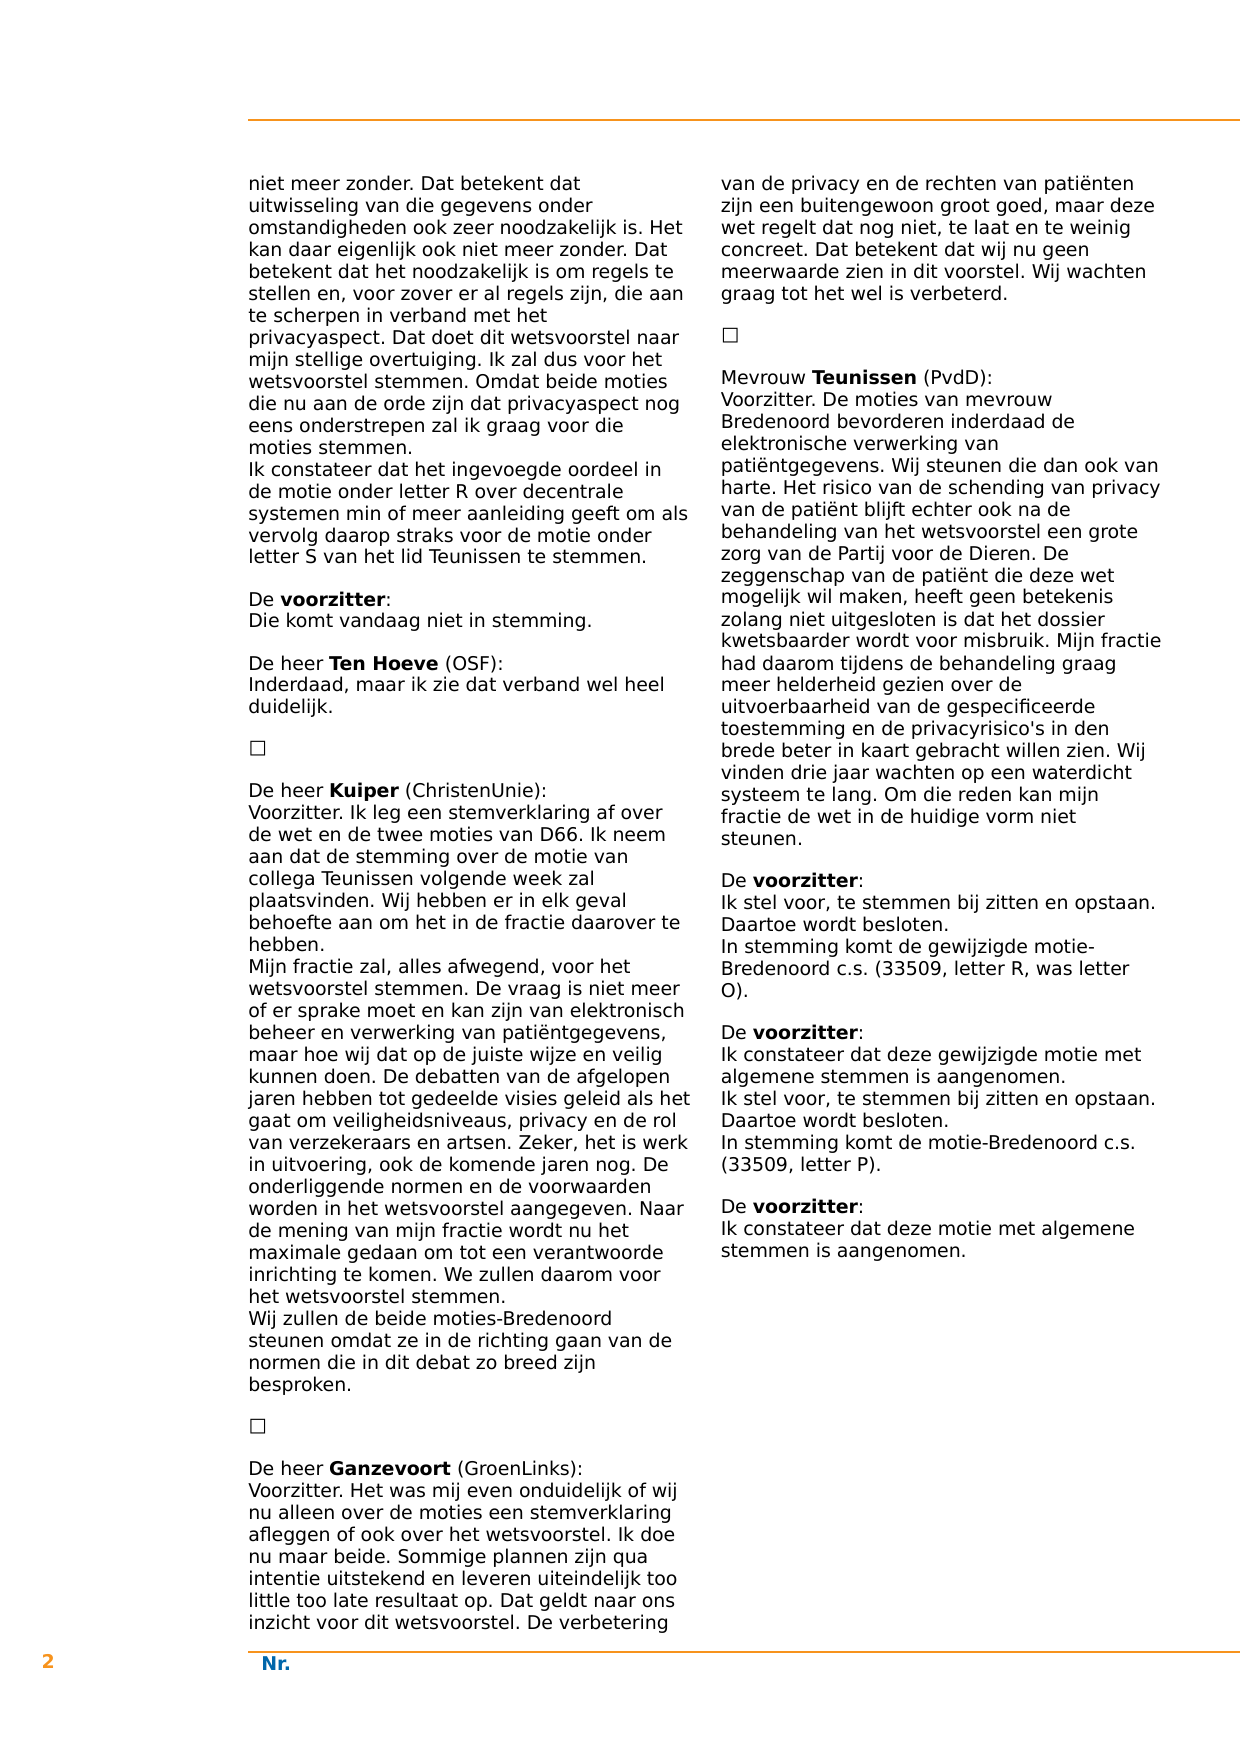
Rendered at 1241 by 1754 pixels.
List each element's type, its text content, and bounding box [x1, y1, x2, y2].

text De voorzitter: [721, 1022, 1163, 1044]
text Voorzitter. Het was mij even onduidelijk of wij nu alleen over de moties een stemverklaring afleggen of ook over het wetsvoorstel. Ik doe nu maar beide. Sommige plannen zijn qua intentie uitstekend en leveren uiteindelijk too little too late resultaat op. Dat geldt naar ons inzicht voor dit wetsvoorstel. De verbetering [248, 1480, 691, 1633]
text In stemming komt de gewijzigde motie-Bredenoord c.s. (33509, letter R, was letter O). [721, 936, 1163, 1002]
text Mijn fractie zal, alles afwegend, voor het wetsvoorstel stemmen. De vraag is niet meer of er sprake moet en kan zijn van elektronisch beheer en verwerking van patiëntgegevens, maar hoe wij dat op de juiste wijze en veilig kunnen doen. De debatten van de afgelopen jaren hebben tot gedeelde visies geleid als het gaat om veiligheidsniveaus, privacy en de rol van verzekeraars en artsen. Zeker, het is werk in uitvoering, ook de komende jaren nog. De onderliggende normen en de voorwaarden worden in het wetsvoorstel aangegeven. Naar de mening van mijn fractie wordt nu het maximale gedaan om tot een verantwoorde inrichting te komen. We zullen daarom voor het wetsvoorstel stemmen. [248, 956, 691, 1308]
text De heer Kuiper (ChristenUnie): [248, 780, 691, 802]
text ⬜ [721, 325, 1163, 347]
text Daartoe wordt besloten. [721, 914, 1163, 936]
text Voorzitter. De moties van mevrouw Bredenoord bevorderen inderdaad de elektronische verwerking van patiëntgegevens. Wij steunen die dan ook van harte. Het risico van de schending van privacy van de patiënt blijft echter ook na de behandeling van het wetsvoorstel een grote zorg van de Partij voor de Dieren. De zeggenschap van de patiënt die deze wet mogelijk wil maken, heeft geen betekenis zolang niet uitgesloten is dat het dossier kwetsbaarder wordt voor misbruik. Mijn fractie had daarom tijdens de behandeling graag meer helderheid gezien over de uitvoerbaarheid van de gespecificeerde toestemming en de privacyrisico's in den brede beter in kaart gebracht willen zien. Wij vinden drie jaar wachten op een waterdicht systeem te lang. Om die reden kan mijn fractie de wet in de huidige vorm niet steunen. [721, 389, 1163, 850]
text De voorzitter: [248, 588, 691, 610]
text De heer Ganzevoort (GroenLinks): [248, 1458, 691, 1480]
text niet meer zonder. Dat betekent dat uitwisseling van die gegevens onder omstandigheden ook zeer noodzakelijk is. Het kan daar eigenlijk ook niet meer zonder. Dat betekent dat het noodzakelijk is om regels te stellen en, voor zover er al regels zijn, die aan te scherpen in verband met het privacyaspect. Dat doet dit wetsvoorstel naar mijn stellige overtuiging. Ik zal dus voor het wetsvoorstel stemmen. Omdat beide moties die nu aan de orde zijn dat privacyaspect nog eens onderstrepen zal ik graag voor die moties stemmen. [248, 173, 691, 458]
text Ik constateer dat deze gewijzigde motie met algemene stemmen is aangenomen. [721, 1044, 1163, 1088]
text ⬜ [248, 738, 691, 760]
text Die komt vandaag niet in stemming. [248, 610, 691, 632]
text van de privacy en de rechten van patiënten zijn een buitengewoon groot goed, maar deze wet regelt dat nog niet, te laat en te weinig concreet. Dat betekent dat wij nu geen meerwaarde zien in dit voorstel. Wij wachten graag tot het wel is verbeterd. [721, 173, 1163, 305]
text De voorzitter: [721, 1196, 1163, 1218]
text Ik constateer dat deze motie met algemene stemmen is aangenomen. [721, 1218, 1163, 1262]
text De heer Ten Hoeve (OSF): [248, 652, 691, 674]
text In stemming komt de motie-Bredenoord c.s. (33509, letter P). [721, 1132, 1163, 1176]
text Inderdaad, maar ik zie dat verband wel heel duidelijk. [248, 674, 691, 718]
text Wij zullen de beide moties-Bredenoord steunen omdat ze in de richting gaan van de normen die in dit debat zo breed zijn besproken. [248, 1308, 691, 1396]
text Mevrouw Teunissen (PvdD): [721, 367, 1163, 389]
text Voorzitter. Ik leg een stemverklaring af over de wet en de twee moties van D66. Ik neem aan dat de stemming over de motie van collega Teunissen volgende week zal plaatsvinden. Wij hebben er in elk geval behoefte aan om het in de fractie daarover te hebben. [248, 802, 691, 956]
text De voorzitter: [721, 870, 1163, 892]
text ⬜ [248, 1416, 691, 1438]
text Ik stel voor, te stemmen bij zitten en opstaan. [721, 892, 1163, 914]
text Ik stel voor, te stemmen bij zitten en opstaan. [721, 1088, 1163, 1110]
text Ik constateer dat het ingevoegde oordeel in de motie onder letter R over decentrale systemen min of meer aanleiding geeft om als vervolg daarop straks voor de motie onder letter S van het lid Teunissen te stemmen. [248, 458, 691, 568]
text Daartoe wordt besloten. [721, 1110, 1163, 1132]
